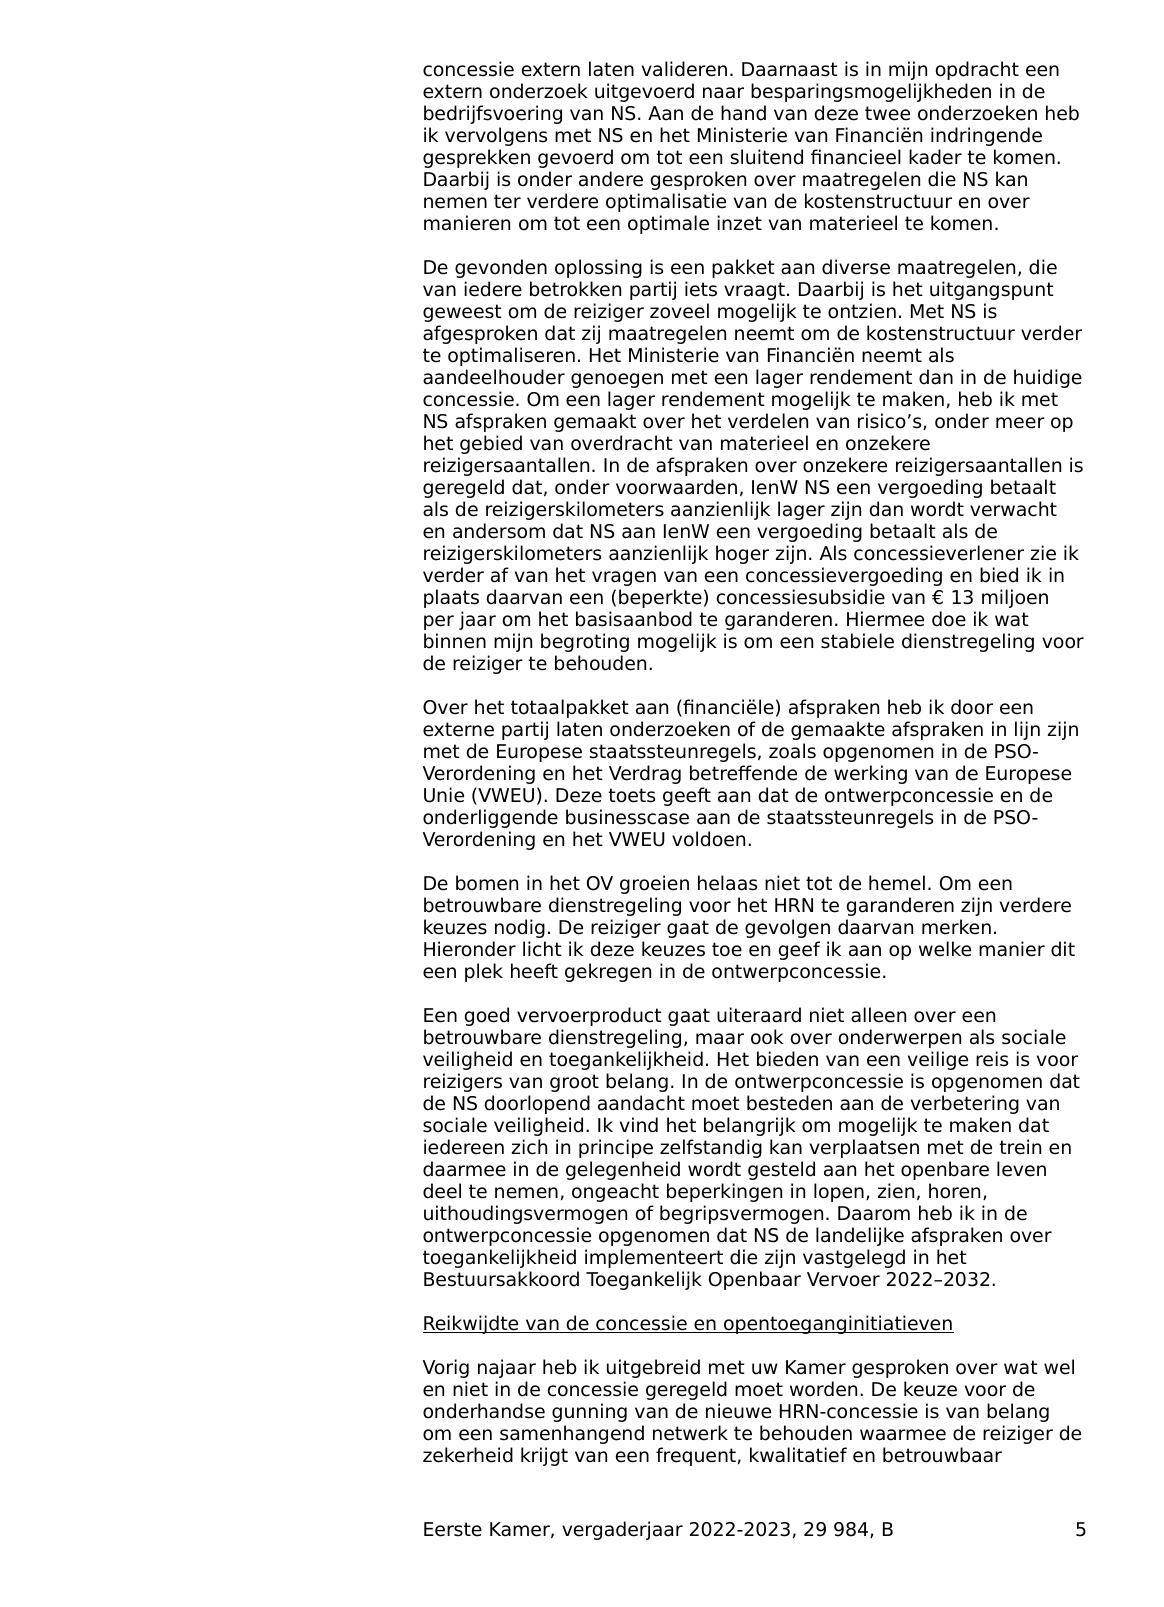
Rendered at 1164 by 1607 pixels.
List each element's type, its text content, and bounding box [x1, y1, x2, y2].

text Een goed vervoerproduct gaat uiteraard niet alleen over een betrouwbare dienstregeling, maar ook over onderwerpen als sociale veiligheid en toegankelijkheid. Het bieden van een veilige reis is voor reizigers van groot belang. In de ontwerpconcessie is opgenomen dat de NS doorlopend aandacht moet besteden aan de verbetering van sociale veiligheid. Ik vind het belangrijk om mogelijk te maken dat iedereen zich in principe zelfstandig kan verplaatsen met de trein en daarmee in de gelegenheid wordt gesteld aan het openbare leven deel te nemen, ongeacht beperkingen in lopen, zien, horen, uithoudingsvermogen of begripsvermogen. Daarom heb ik in de ontwerpconcessie opgenomen dat NS de landelijke afspraken over toegankelijkheid implementeert die zijn vastgelegd in het Bestuursakkoord Toegankelijk Openbaar Vervoer 2022–2032. [422, 1005, 1087, 1291]
text concessie extern laten valideren. Daarnaast is in mijn opdracht een extern onderzoek uitgevoerd naar besparingsmogelijkheden in de bedrijfsvoering van NS. Aan de hand van deze twee onderzoeken heb ik vervolgens met NS en het Ministerie van Financiën indringende gesprekken gevoerd om tot een sluitend financieel kader te komen. Daarbij is onder andere gesproken over maatregelen die NS kan nemen ter verdere optimalisatie van de kostenstructuur en over manieren om tot een optimale inzet van materieel te komen. [422, 59, 1087, 235]
text Over het totaalpakket aan (financiële) afspraken heb ik door een externe partij laten onderzoeken of de gemaakte afspraken in lijn zijn met de Europese staatssteunregels, zoals opgenomen in de PSO-Verordening en het Verdrag betreffende de werking van de Europese Unie (VWEU). Deze toets geeft aan dat de ontwerpconcessie en de onderliggende businesscase aan de staatssteunregels in de PSO-Verordening en het VWEU voldoen. [422, 697, 1087, 851]
text De bomen in het OV groeien helaas niet tot de hemel. Om een betrouwbare dienstregeling voor het HRN te garanderen zijn verdere keuzes nodig. De reiziger gaat de gevolgen daarvan merken. Hieronder licht ik deze keuzes toe en geef ik aan op welke manier dit een plek heeft gekregen in de ontwerpconcessie. [422, 873, 1087, 983]
text Vorig najaar heb ik uitgebreid met uw Kamer gesproken over wat wel en niet in de concessie geregeld moet worden. De keuze voor de onderhandse gunning van de nieuwe HRN-concessie is van belang om een samenhangend netwerk te behouden waarmee de reiziger de zekerheid krijgt van een frequent, kwalitatief en betrouwbaar [422, 1357, 1087, 1467]
subtitle Reikwijdte van de concessie en opentoeganginitiatieven [422, 1313, 1087, 1335]
text De gevonden oplossing is een pakket aan diverse maatregelen, die van iedere betrokken partij iets vraagt. Daarbij is het uitgangspunt geweest om de reiziger zoveel mogelijk te ontzien. Met NS is afgesproken dat zij maatregelen neemt om de kostenstructuur verder te optimaliseren. Het Ministerie van Financiën neemt als aandeelhouder genoegen met een lager rendement dan in de huidige concessie. Om een lager rendement mogelijk te maken, heb ik met NS afspraken gemaakt over het verdelen van risico’s, onder meer op het gebied van overdracht van materieel en onzekere reizigersaantallen. In de afspraken over onzekere reizigersaantallen is geregeld dat, onder voorwaarden, IenW NS een vergoeding betaalt als de reizigerskilometers aanzienlijk lager zijn dan wordt verwacht en andersom dat NS aan IenW een vergoeding betaalt als de reizigerskilometers aanzienlijk hoger zijn. Als concessieverlener zie ik verder af van het vragen van een concessievergoeding en bied ik in plaats daarvan een (beperkte) concessiesubsidie van € 13 miljoen per jaar om het basisaanbod te garanderen. Hiermee doe ik wat binnen mijn begroting mogelijk is om een stabiele dienstregeling voor de reiziger te behouden. [422, 257, 1087, 675]
